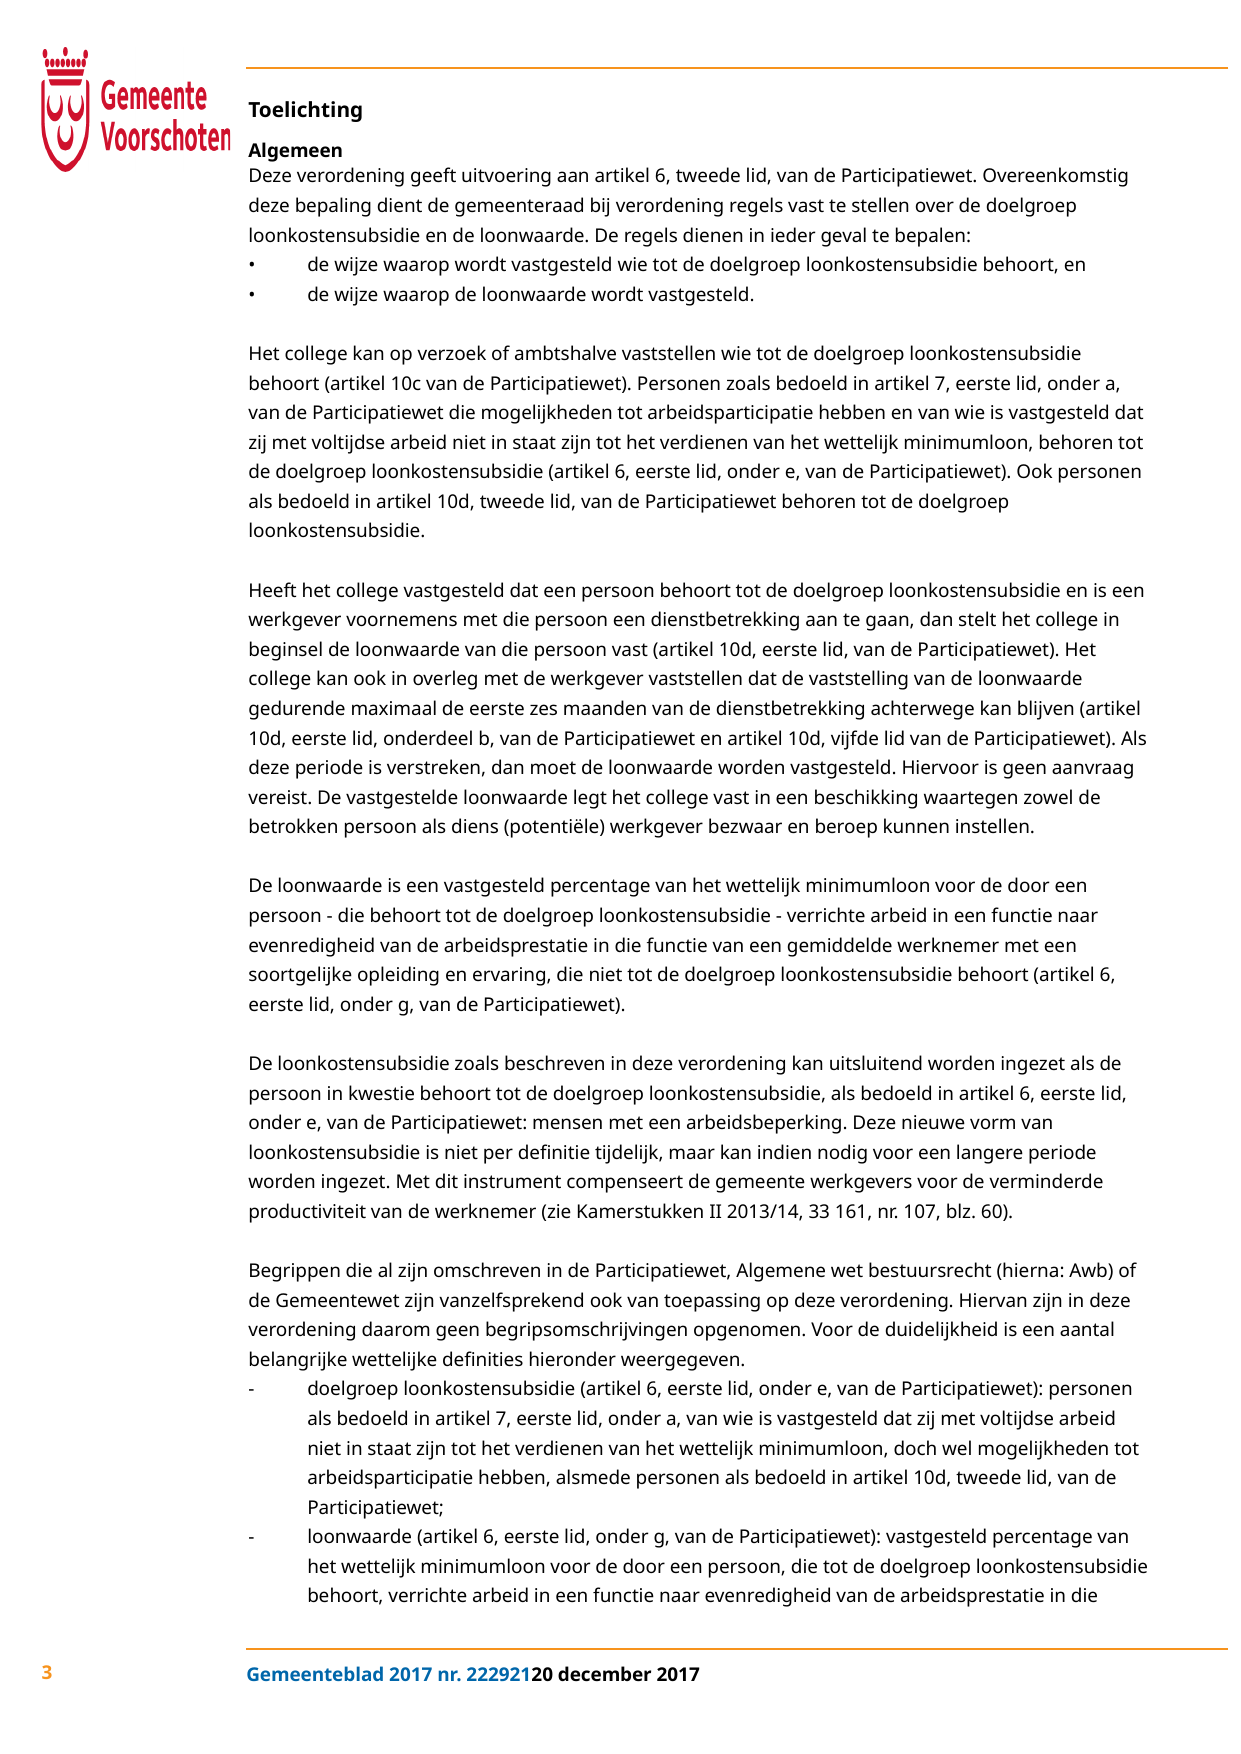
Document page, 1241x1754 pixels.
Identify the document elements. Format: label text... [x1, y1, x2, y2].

list doelgroep loonkostensubsidie (artikel 6, eerste lid, onder e, van de Participatiewet): personen als bedoeld in artikel 7, eerste lid, onder a, van wie is vastgesteld dat zij met voltijdse arbeid niet in staat zijn tot het verdienen van het wettelijk minimumloon, doch wel mogelijkheden tot arbeidsparticipatie hebben, alsmede personen als bedoeld in artikel 10d, tweede lid, van de Participatiewet; [248, 1376, 1152, 1519]
text Algemeen [248, 137, 1152, 163]
text Deze verordening geeft uitvoering aan artikel 6, tweede lid, van de Participatiewet. Overeenkomstig deze bepaling dient de gemeenteraad bij verordening regels vast te stellen over de doelgroep loonkostensubsidie en de loonwaarde. De regels dienen in ieder geval te bepalen: [248, 163, 1152, 247]
list de wijze waarop wordt vastgesteld wie tot de doelgroep loonkostensubsidie behoort, en [248, 251, 1152, 277]
list loonwaarde (artikel 6, eerste lid, onder g, van de Participatiewet): vastgesteld percentage van het wettelijk minimumloon voor de door een persoon, die tot de doelgroep loonkostensubsidie behoort, verrichte arbeid in een functie naar evenredigheid van de arbeidsprestatie in die [248, 1523, 1152, 1608]
text Begrippen die al zijn omschreven in de Participatiewet, Algemene wet bestuursrecht (hierna: Awb) of de Gemeentewet zijn vanzelfsprekend ook van toepassing op deze verordening. Hiervan zijn in deze verordening daarom geen begripsomschrijvingen opgenomen. Voor de duidelijkheid is een aantal belangrijke wettelijke definities hieronder weergegeven. [248, 1257, 1152, 1372]
text De loonwaarde is een vastgesteld percentage van het wettelijk minimumloon voor de door een persoon - die behoort tot de doelgroep loonkostensubsidie - verrichte arbeid in een functie naar evenredigheid van de arbeidsprestatie in die functie van een gemiddelde werknemer met een soortgelijke opleiding en ervaring, die niet tot de doelgroep loonkostensubsidie behoort (artikel 6, eerste lid, onder g, van de Participatiewet). [248, 873, 1152, 1017]
text Toelichting [248, 95, 1152, 123]
text De loonkostensubsidie zoals beschreven in deze verordening kan uitsluitend worden ingezet als de persoon in kwestie behoort tot de doelgroep loonkostensubsidie, als bedoeld in artikel 6, eerste lid, onder e, van de Participatiewet: mensen met een arbeidsbeperking. Deze nieuwe vorm van loonkostensubsidie is niet per definitie tijdelijk, maar kan indien nodig voor een langere periode worden ingezet. Met dit instrument compenseert de gemeente werkgevers voor de verminderde productiviteit van de werknemer (zie Kamerstukken II 2013/14, 33 161, nr. 107, blz. 60). [248, 1050, 1152, 1224]
picture [41, 47, 231, 172]
list de wijze waarop de loonwaarde wordt vastgesteld. [248, 281, 1152, 307]
text Heeft het college vastgesteld dat een persoon behoort tot de doelgroep loonkostensubsidie en is een werkgever voornemens met die persoon een dienstbetrekking aan te gaan, dan stelt het college in beginsel de loonwaarde van die persoon vast (artikel 10d, eerste lid, van de Participatiewet). Het college kan ook in overleg met de werkgever vaststellen dat de vaststelling van de loonwaarde gedurende maximaal de eerste zes maanden van de dienstbetrekking achterwege kan blijven (artikel 10d, eerste lid, onderdeel b, van de Participatiewet en artikel 10d, vijfde lid van de Participatiewet). Als deze periode is verstreken, dan moet de loonwaarde worden vastgesteld. Hiervoor is geen aanvraag vereist. De vastgestelde loonwaarde legt het college vast in een beschikking waartegen zowel de betrokken persoon als diens (potentiële) werkgever bezwaar en beroep kunnen instellen. [248, 577, 1152, 839]
text Het college kan op verzoek of ambtshalve vaststellen wie tot de doelgroep loonkostensubsidie behoort (artikel 10c van de Participatiewet). Personen zoals bedoeld in artikel 7, eerste lid, onder a, van de Participatiewet die mogelijkheden tot arbeidsparticipatie hebben en van wie is vastgesteld dat zij met voltijdse arbeid niet in staat zijn tot het verdienen van het wettelijk minimumloon, behoren tot de doelgroep loonkostensubsidie (artikel 6, eerste lid, onder e, van de Participatiewet). Ook personen als bedoeld in artikel 10d, tweede lid, van de Participatiewet behoren tot de doelgroep loonkostensubsidie. [248, 340, 1152, 543]
